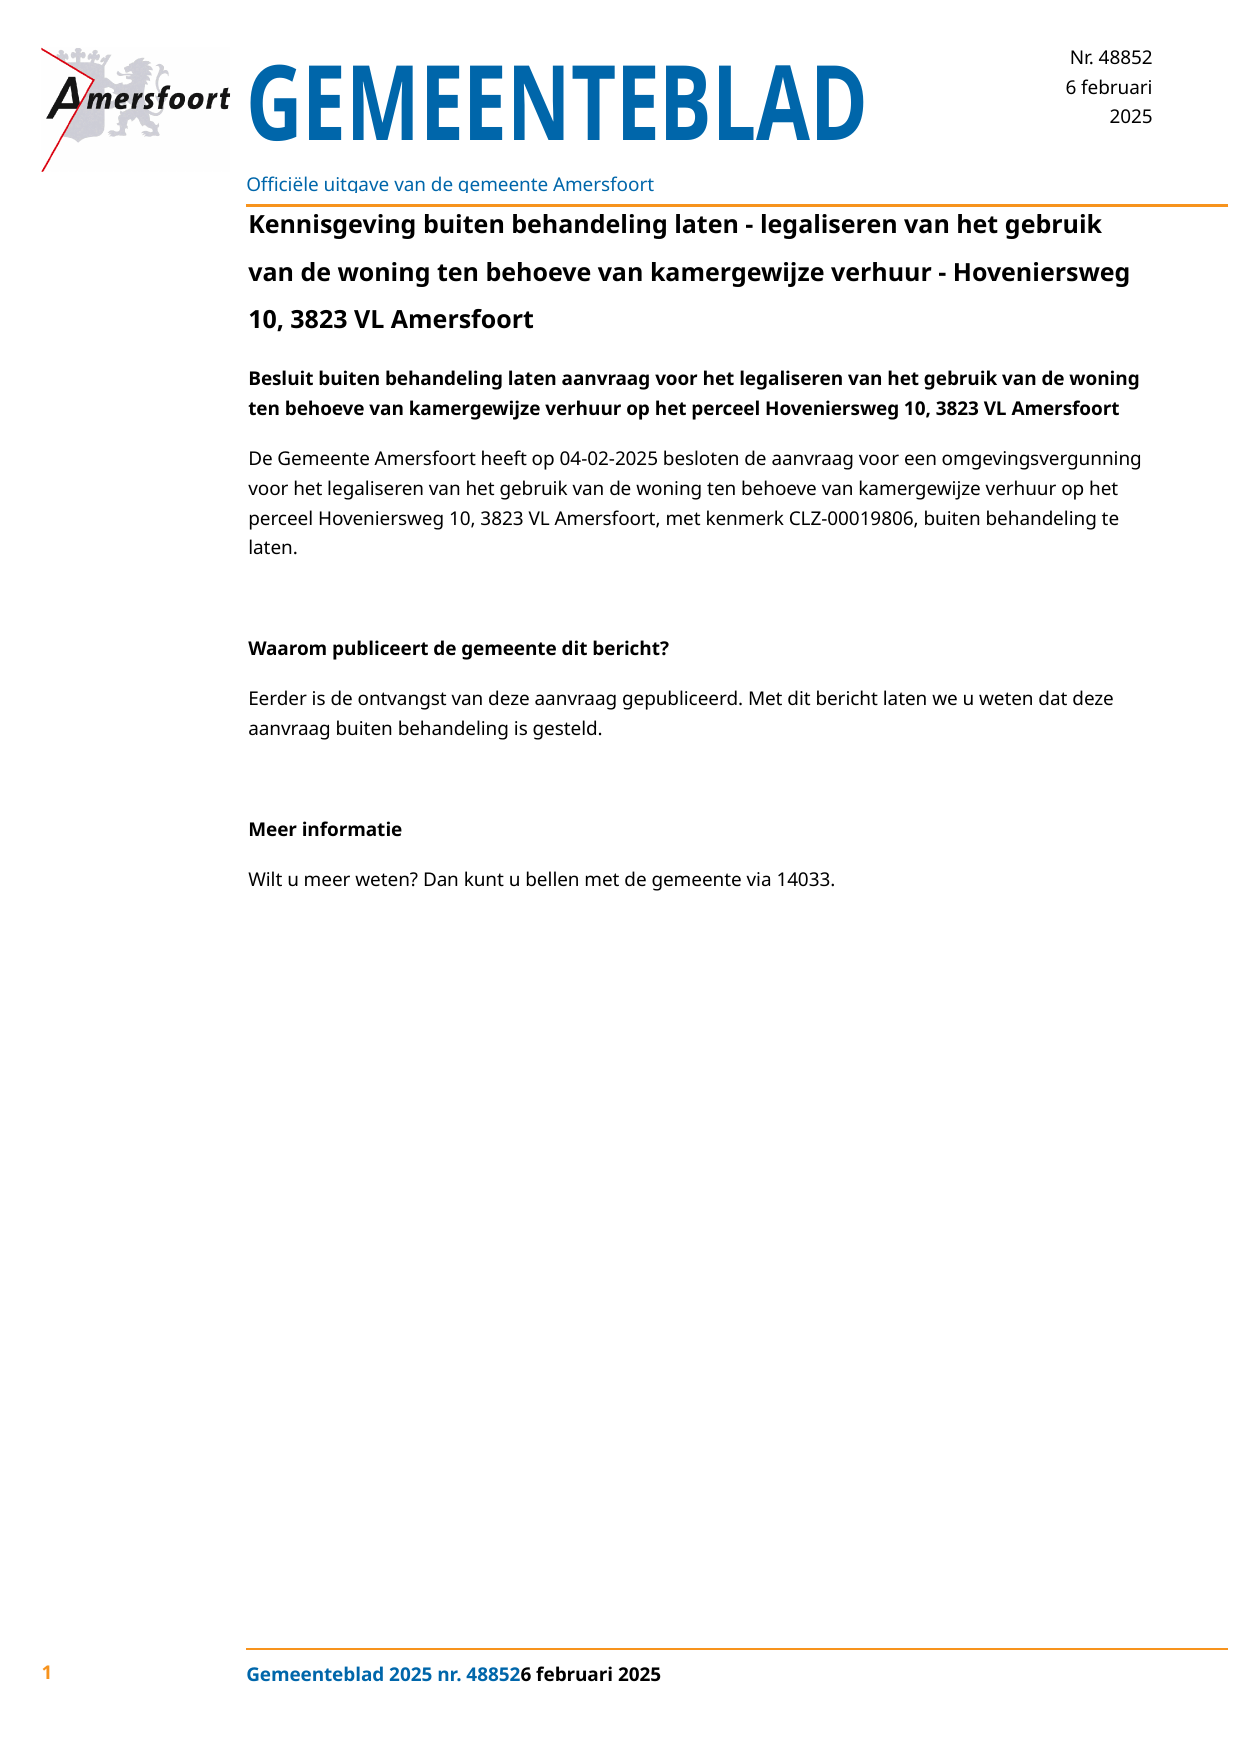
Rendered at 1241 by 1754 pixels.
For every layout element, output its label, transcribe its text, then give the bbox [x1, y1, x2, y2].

text Wilt u meer weten? Dan kunt u bellen met de gemeente via 14033. [248, 866, 1152, 892]
picture [41, 47, 231, 172]
text Kennisgeving buiten behandeling laten - legaliseren van het gebruik van de woning ten behoeve van kamergewijze verhuur - Hoveniersweg 10, 3823 VL Amersfoort [248, 207, 1152, 336]
text Waarom publiceert de gemeente dit bericht? [248, 635, 1152, 661]
text Besluit buiten behandeling laten aanvraag voor het legaliseren van het gebruik van de woning ten behoeve van kamergewijze verhuur op het perceel Hoveniersweg 10, 3823 VL Amersfoort [248, 366, 1152, 421]
text Eerder is de ontvangst van deze aanvraag gepubliceerd. Met dit bericht laten we u weten dat deze aanvraag buiten behandeling is gesteld. [248, 686, 1152, 741]
text De Gemeente Amersfoort heeft op 04-02-2025 besloten de aanvraag voor een omgevingsvergunning voor het legaliseren van het gebruik van de woning ten behoeve van kamergewijze verhuur op het perceel Hoveniersweg 10, 3823 VL Amersfoort, met kenmerk CLZ-00019806, buiten behandeling te laten. [248, 446, 1152, 560]
text Meer informatie [248, 816, 1152, 842]
